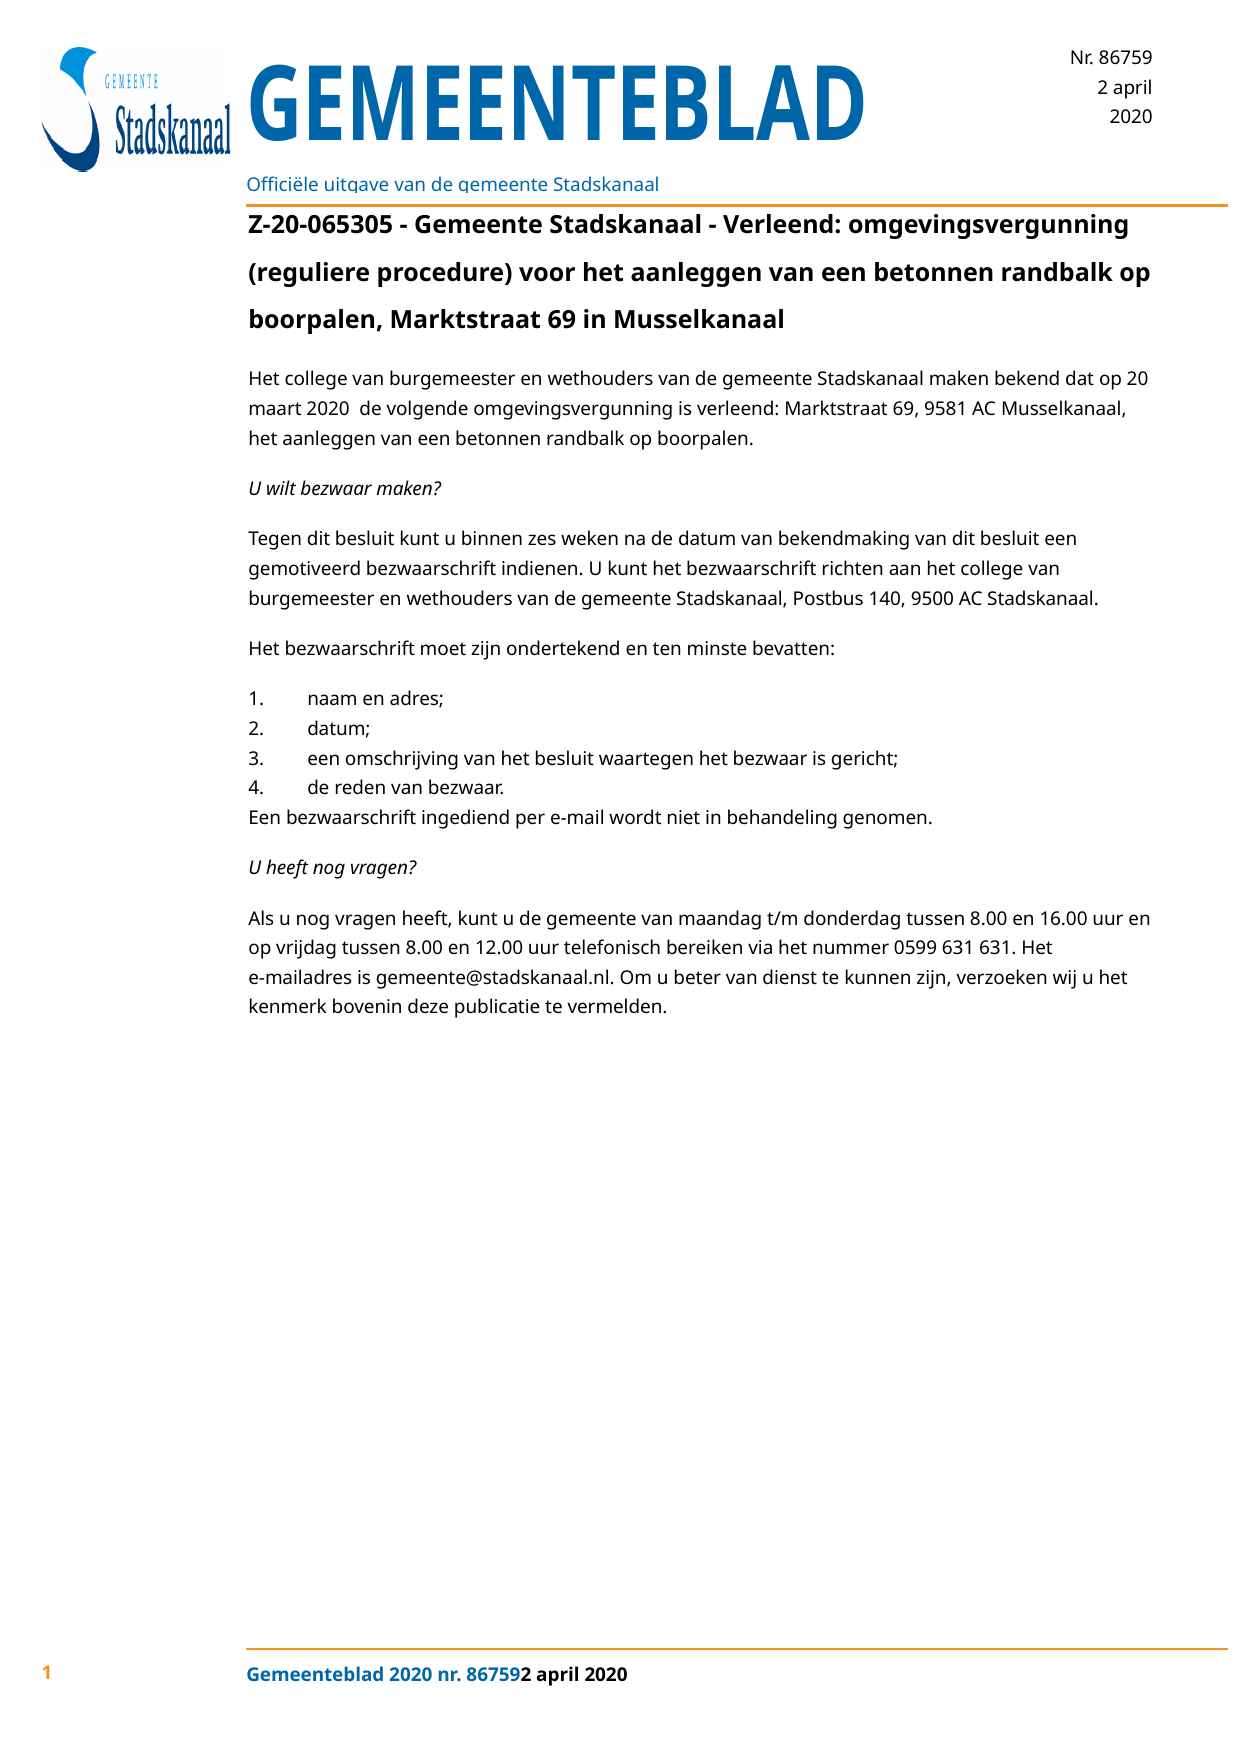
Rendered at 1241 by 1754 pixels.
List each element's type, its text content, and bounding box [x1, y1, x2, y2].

list een omschrijving van het besluit waartegen het bezwaar is gericht; [248, 745, 1152, 770]
text U wilt bezwaar maken? [248, 475, 1152, 501]
text Als u nog vragen heeft, kunt u de gemeente van maandag t/m donderdag tussen 8.00 en 16.00 uur en op vrijdag tussen 8.00 en 12.00 uur telefonisch bereiken via het nummer 0599 631 631. Het e‑mailadres is gemeente@stadskanaal.nl. Om u beter van dienst te kunnen zijn, verzoeken wij u het kenmerk bovenin deze publicatie te vermelden. [248, 905, 1152, 1019]
text Het bezwaarschrift moet zijn ondertekend en ten minste bevatten: [248, 635, 1152, 661]
list naam en adres; [248, 686, 1152, 711]
text U heeft nog vragen? [248, 854, 1152, 880]
list datum; [248, 715, 1152, 741]
text Z-20-065305 - Gemeente Stadskanaal - Verleend: omgevingsvergunning (reguliere procedure) voor het aanleggen van een betonnen randbalk op boorpalen, Marktstraat 69 in Musselkanaal [248, 207, 1152, 336]
list de reden van bezwaar. [248, 774, 1152, 800]
text Een bezwaarschrift ingediend per e-mail wordt niet in behandeling genomen. [248, 804, 1152, 829]
text Het college van burgemeester en wethouders van de gemeente Stadskanaal maken bekend dat op 20 maart 2020 de volgende omgevingsvergunning is verleend: Marktstraat 69, 9581 AC Musselkanaal, het aanleggen van een betonnen randbalk op boorpalen. [248, 366, 1152, 450]
picture [41, 47, 231, 172]
text Tegen dit besluit kunt u binnen zes weken na de datum van bekendmaking van dit besluit een gemotiveerd bezwaarschrift indienen. U kunt het bezwaarschrift richten aan het college van burgemeester en wethouders van de gemeente Stadskanaal, Postbus 140, 9500 AC Stadskanaal. [248, 526, 1152, 610]
